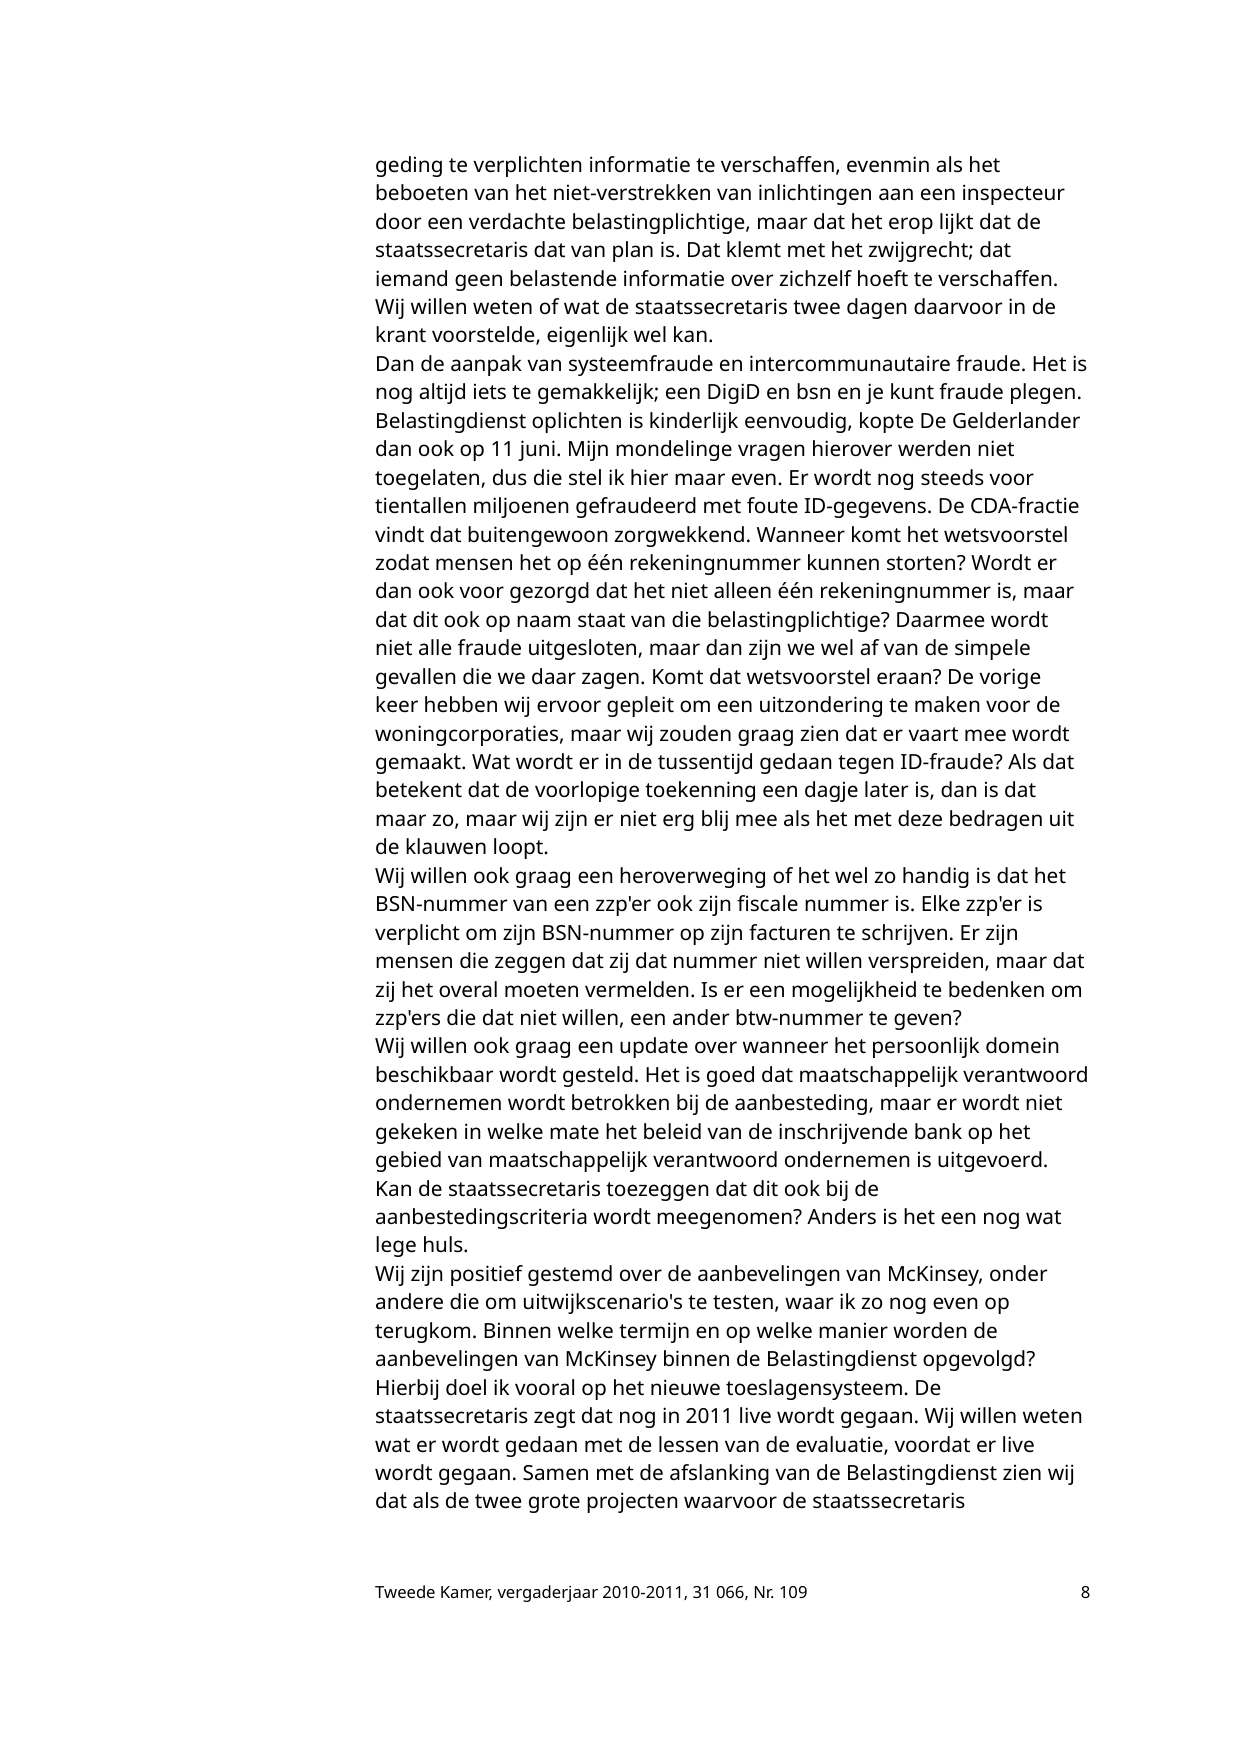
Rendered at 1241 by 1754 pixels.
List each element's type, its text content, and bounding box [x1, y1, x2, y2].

text Dan de aanpak van systeemfraude en intercommunautaire fraude. Het is nog altijd iets te gemakkelijk; een DigiD en bsn en je kunt fraude plegen. Belastingdienst oplichten is kinderlijk eenvoudig, kopte De Gelderlander dan ook op 11 juni. Mijn mondelinge vragen hierover werden niet toegelaten, dus die stel ik hier maar even. Er wordt nog steeds voor tientallen miljoenen gefraudeerd met foute ID-gegevens. De CDA-fractie vindt dat buitengewoon zorgwekkend. Wanneer komt het wetsvoorstel zodat mensen het op één rekeningnummer kunnen storten? Wordt er dan ook voor gezorgd dat het niet alleen één rekeningnummer is, maar dat dit ook op naam staat van die belastingplichtige? Daarmee wordt niet alle fraude uitgesloten, maar dan zijn we wel af van de simpele gevallen die we daar zagen. Komt dat wetsvoorstel eraan? De vorige keer hebben wij ervoor gepleit om een uitzondering te maken voor de woningcorporaties, maar wij zouden graag zien dat er vaart mee wordt gemaakt. Wat wordt er in de tussentijd gedaan tegen ID-fraude? Als dat betekent dat de voorlopige toekenning een dagje later is, dan is dat maar zo, maar wij zijn er niet erg blij mee als het met deze bedragen uit de klauwen loopt. [375, 349, 1090, 861]
text Wij willen ook graag een heroverweging of het wel zo handig is dat het BSN-nummer van een zzp'er ook zijn fiscale nummer is. Elke zzp'er is verplicht om zijn BSN-nummer op zijn facturen te schrijven. Er zijn mensen die zeggen dat zij dat nummer niet willen verspreiden, maar dat zij het overal moeten vermelden. Is er een mogelijkheid te bedenken om zzp'ers die dat niet willen, een ander btw-nummer te geven? [375, 861, 1090, 1032]
text Wij willen ook graag een update over wanneer het persoonlijk domein beschikbaar wordt gesteld. Het is goed dat maatschappelijk verantwoord ondernemen wordt betrokken bij de aanbesteding, maar er wordt niet gekeken in welke mate het beleid van de inschrijvende bank op het gebied van maatschappelijk verantwoord ondernemen is uitgevoerd. Kan de staatssecretaris toezeggen dat dit ook bij de aanbestedingscriteria wordt meegenomen? Anders is het een nog wat lege huls. [375, 1032, 1090, 1259]
text geding te verplichten informatie te verschaffen, evenmin als het beboeten van het niet-verstrekken van inlichtingen aan een inspecteur door een verdachte belastingplichtige, maar dat het erop lijkt dat de staatssecretaris dat van plan is. Dat klemt met het zwijgrecht; dat iemand geen belastende informatie over zichzelf hoeft te verschaffen. Wij willen weten of wat de staatssecretaris twee dagen daarvoor in de krant voorstelde, eigenlijk wel kan. [375, 150, 1090, 349]
text Wij zijn positief gestemd over de aanbevelingen van McKinsey, onder andere die om uitwijkscenario's te testen, waar ik zo nog even op terugkom. Binnen welke termijn en op welke manier worden de aanbevelingen van McKinsey binnen de Belastingdienst opgevolgd? Hierbij doel ik vooral op het nieuwe toeslagensysteem. De staatssecretaris zegt dat nog in 2011 live wordt gegaan. Wij willen weten wat er wordt gedaan met de lessen van de evaluatie, voordat er live wordt gegaan. Samen met de afslanking van de Belastingdienst zien wij dat als de twee grote projecten waarvoor de staatssecretaris [375, 1259, 1090, 1515]
